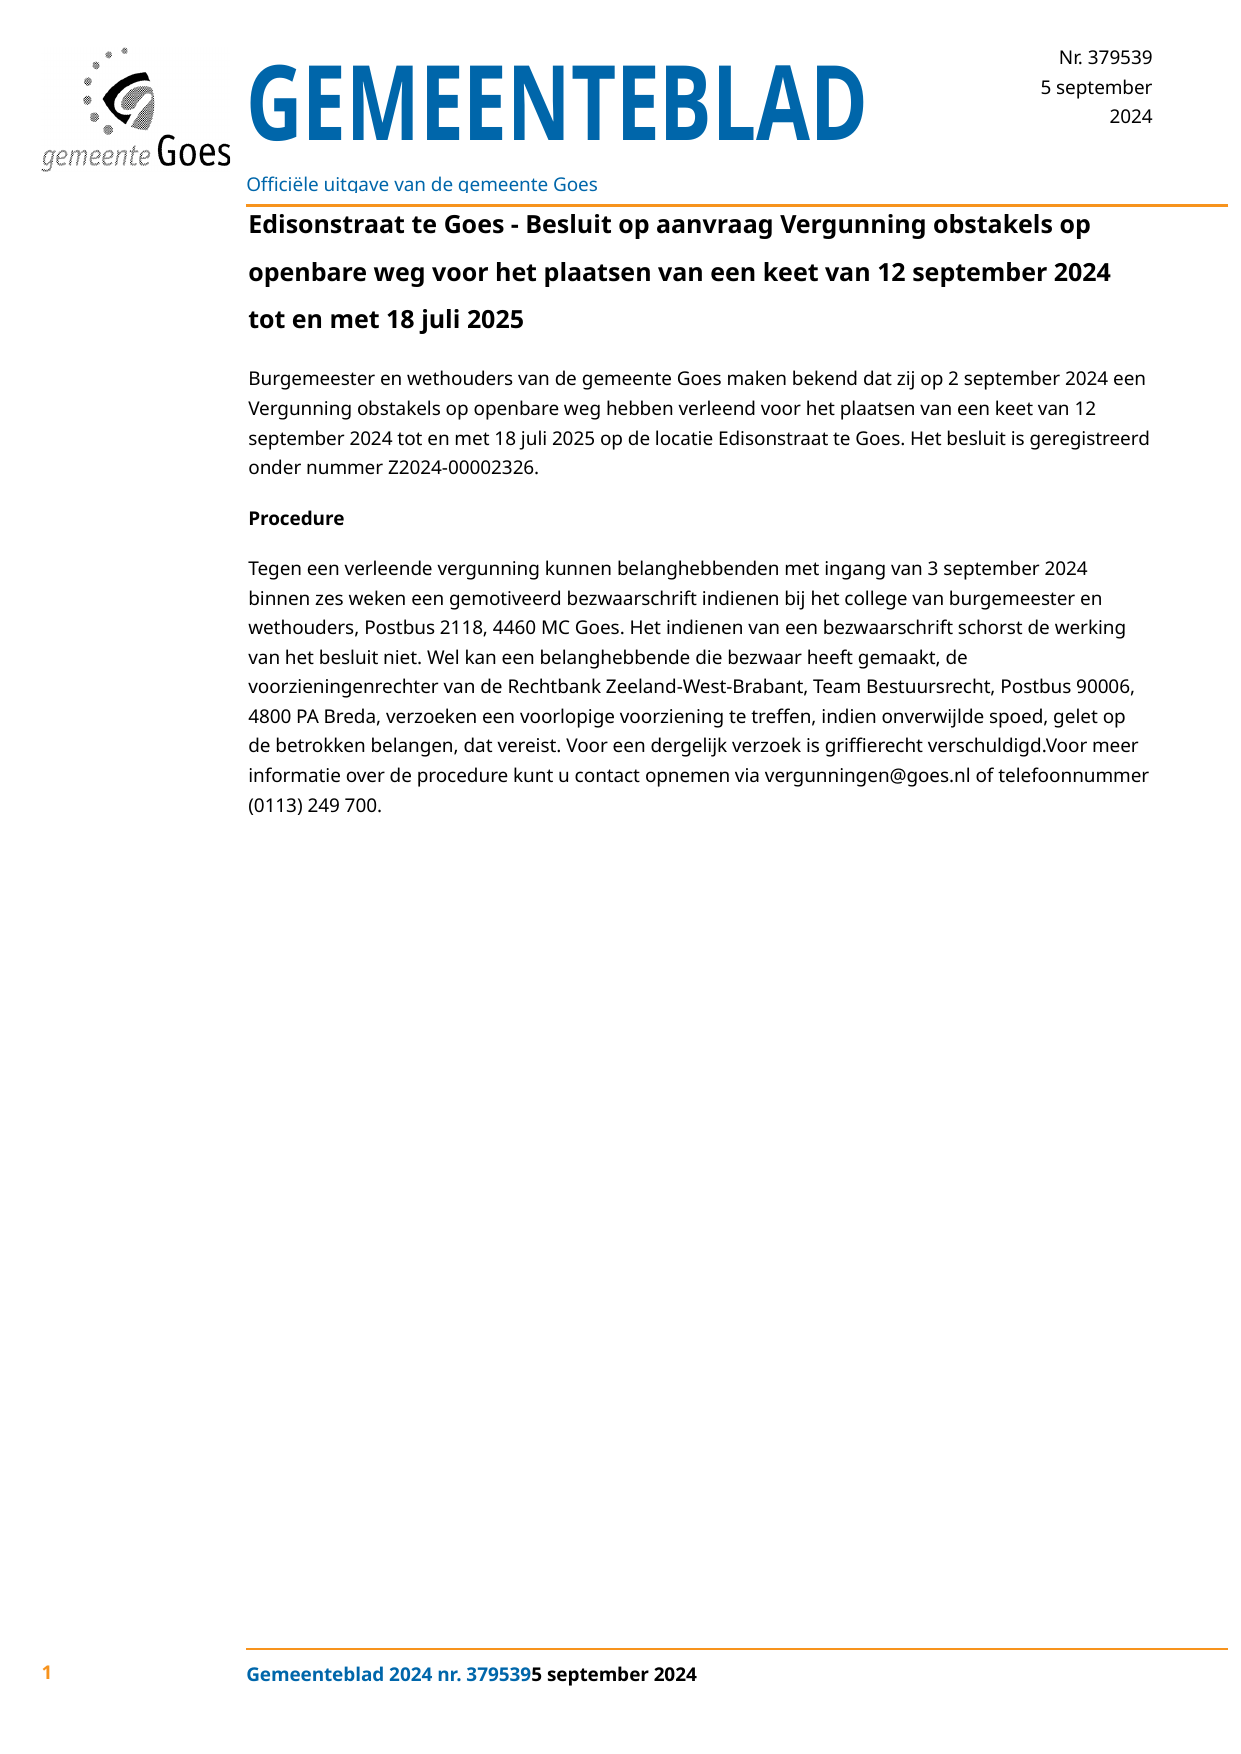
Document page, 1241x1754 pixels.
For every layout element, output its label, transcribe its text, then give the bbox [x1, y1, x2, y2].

text Tegen een verleende vergunning kunnen belanghebbenden met ingang van 3 september 2024 binnen zes weken een gemotiveerd bezwaarschrift indienen bij het college van burgemeester en wethouders, Postbus 2118, 4460 MC Goes. Het indienen van een bezwaarschrift schorst de werking van het besluit niet. Wel kan een belanghebbende die bezwaar heeft gemaakt, de voorzieningenrechter van de Rechtbank Zeeland-West-Brabant, Team Bestuursrecht, Postbus 90006, 4800 PA Breda, verzoeken een voorlopige voorziening te treffen, indien onverwijlde spoed, gelet op de betrokken belangen, dat vereist. Voor een dergelijk verzoek is griffierecht verschuldigd.Voor meer informatie over de procedure kunt u contact opnemen via vergunningen@goes.nl of telefoonnummer (0113) 249 700. [248, 555, 1152, 817]
text Procedure [248, 505, 1152, 530]
text Edisonstraat te Goes - Besluit op aanvraag Vergunning obstakels op openbare weg voor het plaatsen van een keet van 12 september 2024 tot en met 18 juli 2025 [248, 207, 1152, 336]
picture [41, 47, 231, 172]
text Burgemeester en wethouders van de gemeente Goes maken bekend dat zij op 2 september 2024 een Vergunning obstakels op openbare weg hebben verleend voor het plaatsen van een keet van 12 september 2024 tot en met 18 juli 2025 op de locatie Edisonstraat te Goes. Het besluit is geregistreerd onder nummer Z2024-00002326. [248, 366, 1152, 480]
